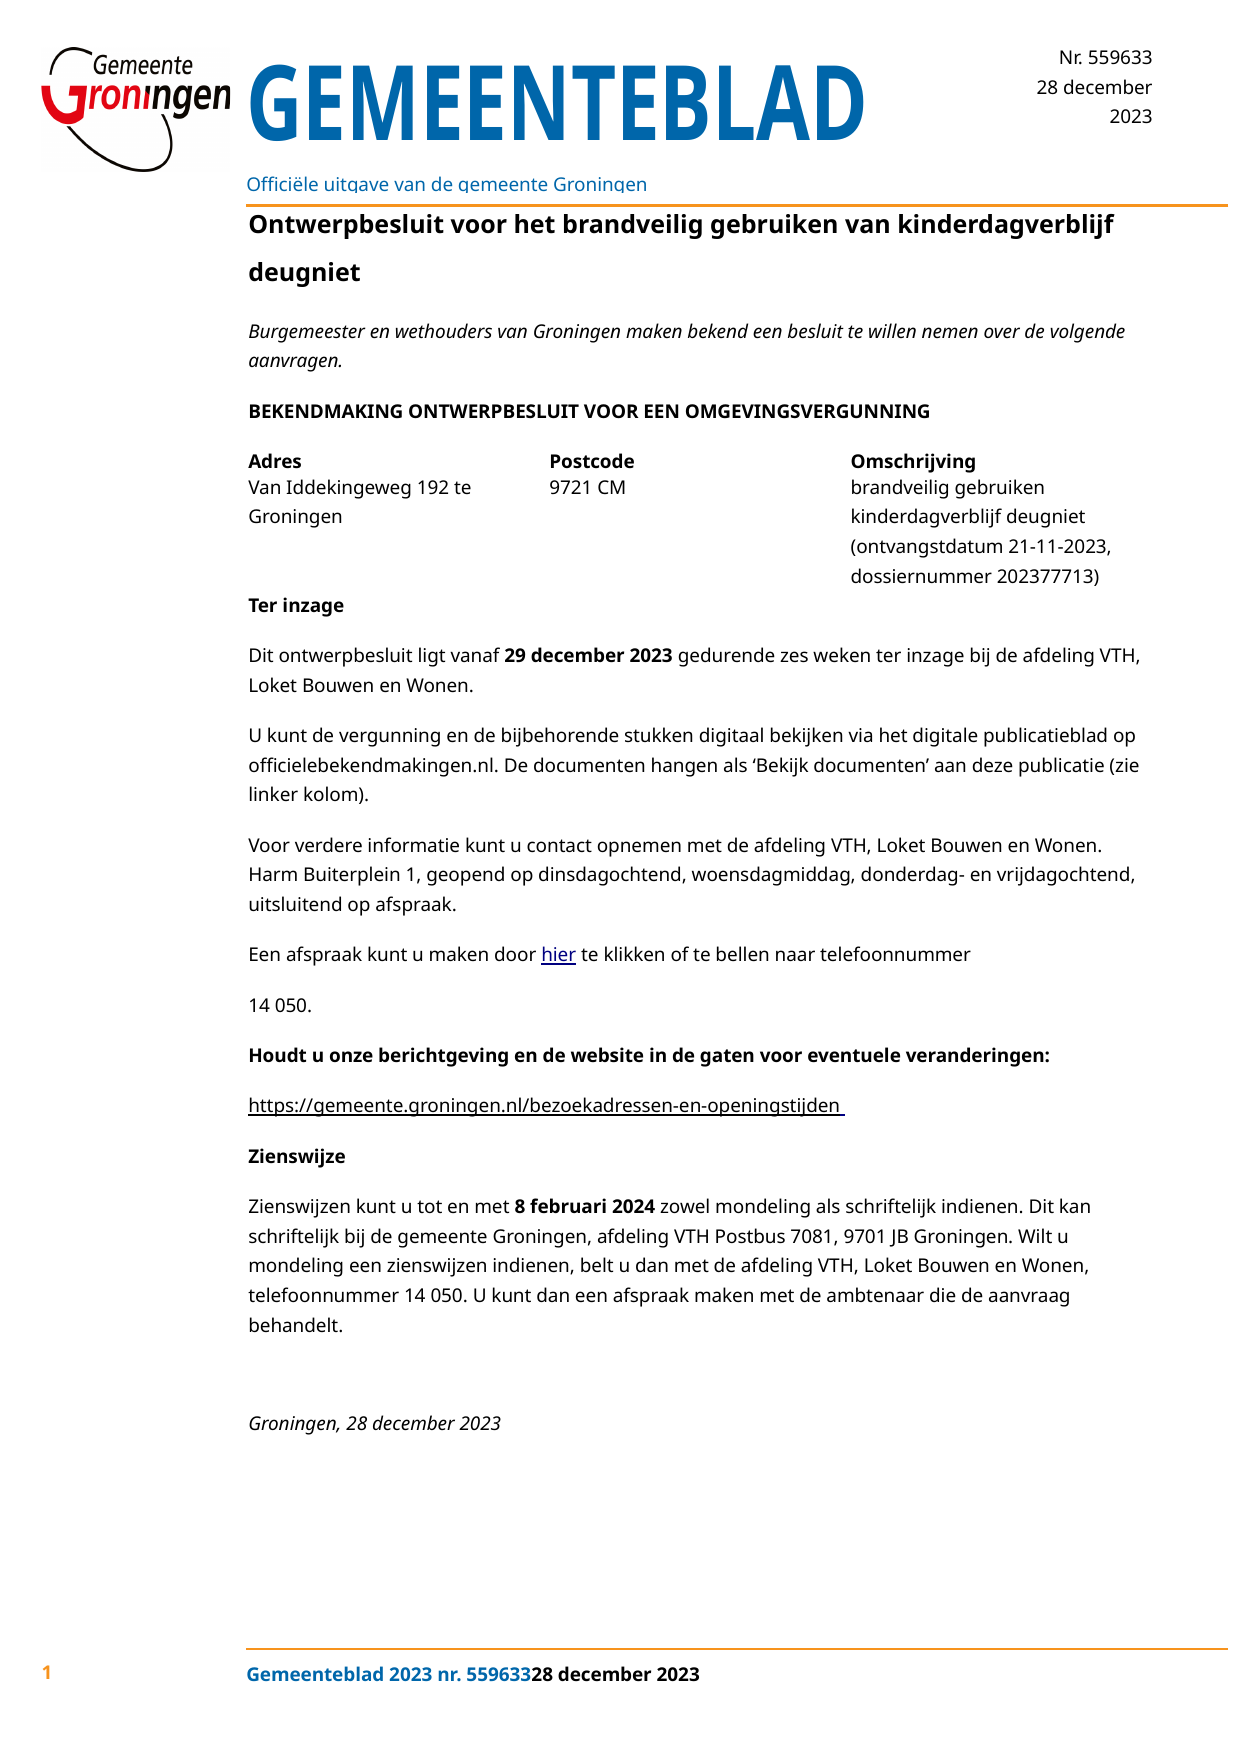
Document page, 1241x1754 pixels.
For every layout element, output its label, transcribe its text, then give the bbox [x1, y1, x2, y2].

table_cell 9721 CM [549, 474, 850, 589]
text https://gemeente.groningen.nl/bezoekadressen-en-openingstijden [248, 1093, 1152, 1118]
text Zienswijze [248, 1143, 1152, 1169]
text Ter inzage [248, 592, 1152, 618]
text Een afspraak kunt u maken door hier te klikken of te bellen naar telefoonnummer [248, 941, 1152, 967]
text 14 050. [248, 992, 1152, 1018]
table_cell Van Iddekingeweg 192 te Groningen [248, 474, 549, 589]
text Ontwerpbesluit voor het brandveilig gebruiken van kinderdagverblijf deugniet [248, 207, 1152, 288]
table_header Postcode [549, 449, 850, 474]
text Dit ontwerpbesluit ligt vanaf 29 december 2023 gedurende zes weken ter inzage bij de afdeling VTH, Loket Bouwen en Wonen. [248, 642, 1152, 698]
table_header Omschrijving [850, 449, 1152, 474]
text U kunt de vergunning en de bijbehorende stukken digitaal bekijken via het digitale publicatieblad op officielebekendmakingen.nl. De documenten hangen als ‘Bekijk documenten’ aan deze publicatie (zie linker kolom). [248, 722, 1152, 807]
table_header Adres [248, 449, 549, 474]
picture [41, 47, 231, 172]
table_cell brandveilig gebruiken kinderdagverblijf deugniet (ontvangstdatum 21-11-2023, dossiernummer 202377713) [850, 474, 1152, 589]
text Zienswijzen kunt u tot en met 8 februari 2024 zowel mondeling als schriftelijk indienen. Dit kan schriftelijk bij de gemeente Groningen, afdeling VTH Postbus 7081, 9701 JB Groningen. Wilt u mondeling een zienswijzen indienen, belt u dan met de afdeling VTH, Loket Bouwen en Wonen, telefoonnummer 14 050. U kunt dan een afspraak maken met de ambtenaar die de aanvraag behandelt. [248, 1193, 1152, 1338]
text Voor verdere informatie kunt u contact opnemen met de afdeling VTH, Loket Bouwen en Wonen. Harm Buiterplein 1, geopend op dinsdagochtend, woensdagmiddag, donderdag- en vrijdagochtend, uitsluitend op afspraak. [248, 832, 1152, 917]
text Houdt u onze berichtgeving en de website in de gaten voor eventuele veranderingen: [248, 1042, 1152, 1068]
text Burgemeester en wethouders van Groningen maken bekend een besluit te willen nemen over de volgende aanvragen. [248, 318, 1152, 373]
text BEKENDMAKING ONTWERPBESLUIT VOOR EEN OMGEVINGSVERGUNNING [248, 398, 1152, 424]
text Groningen, 28 december 2023 [248, 1410, 1152, 1436]
